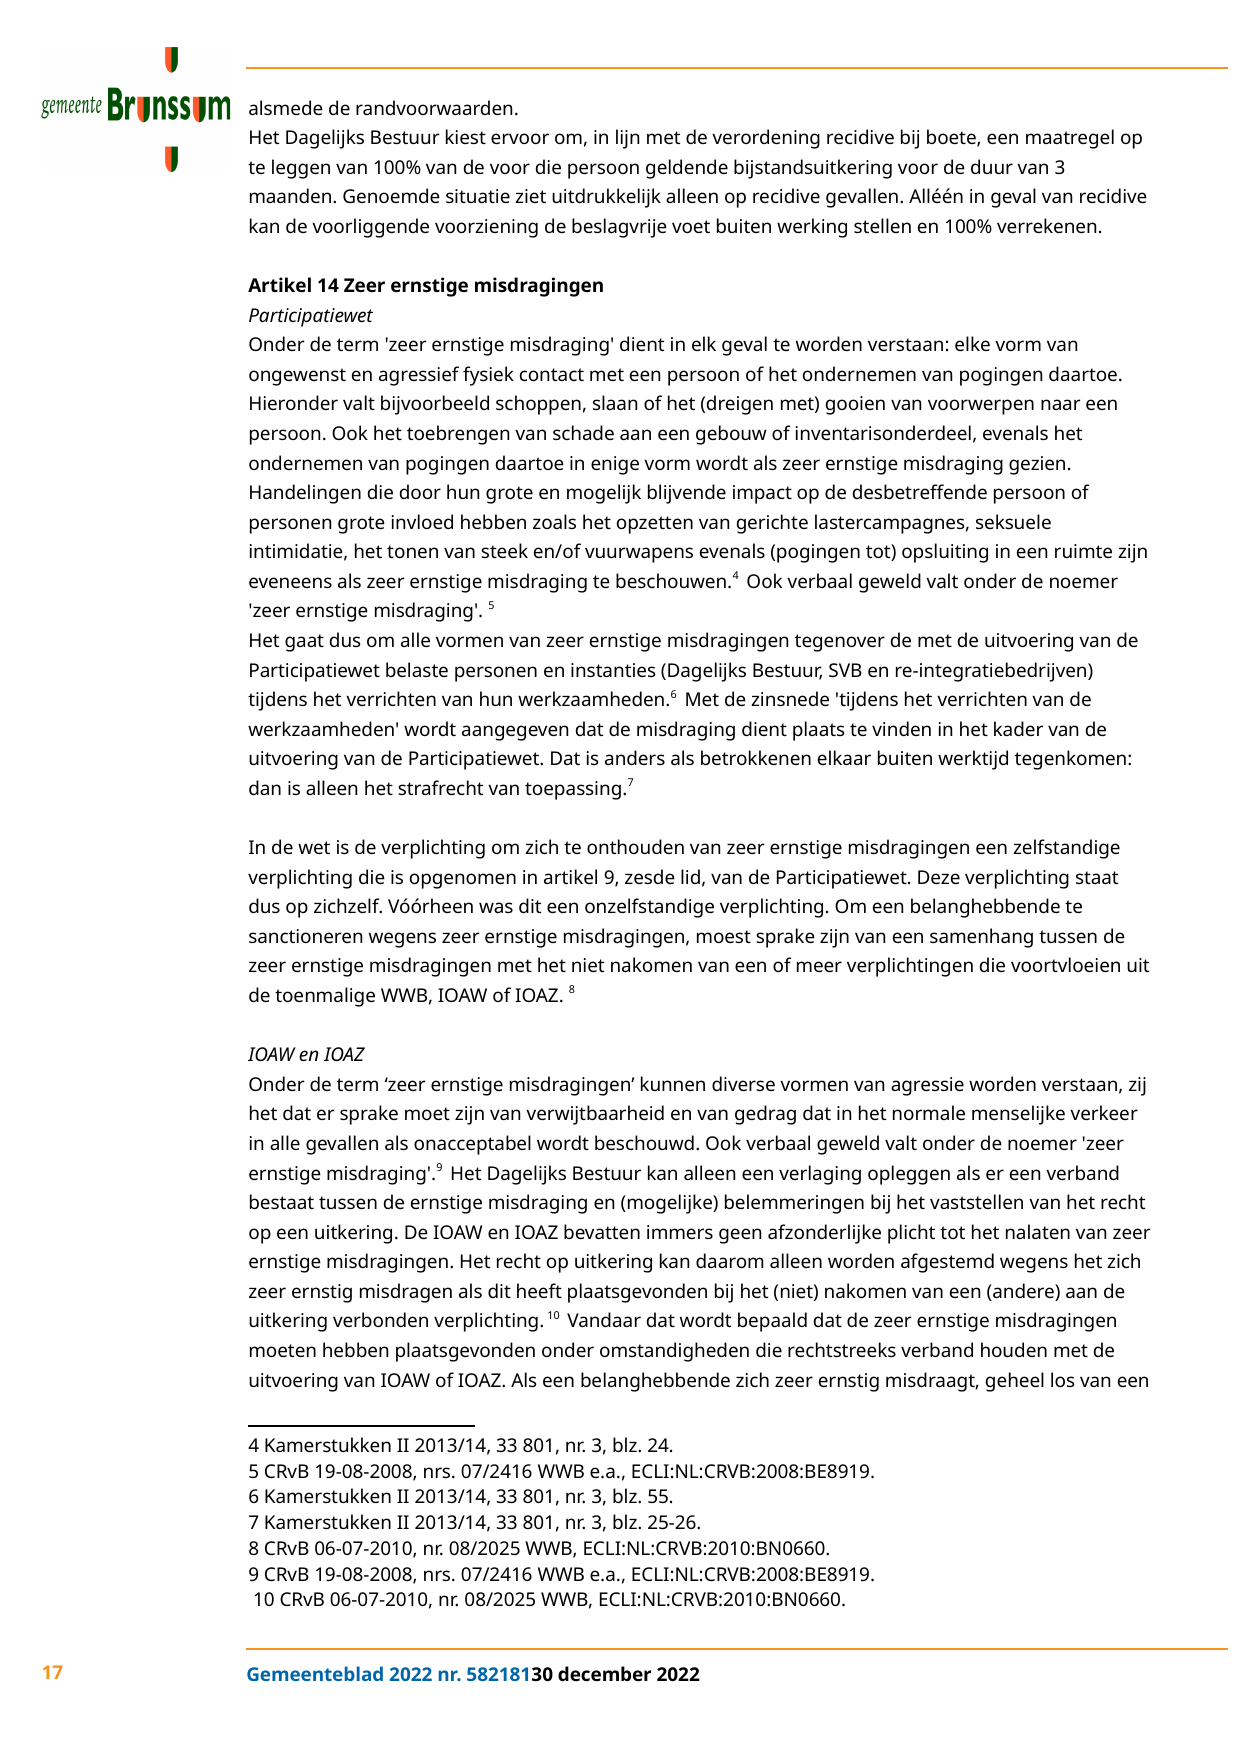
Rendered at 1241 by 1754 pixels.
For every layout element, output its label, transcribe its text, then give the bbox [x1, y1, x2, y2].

text IOAW en IOAZ [248, 1041, 1152, 1067]
text Kamerstukken II 2013/14, 33 801, nr. 3, blz. 24. [248, 1432, 1152, 1458]
text Artikel 14 Zeer ernstige misdragingen [248, 272, 1152, 298]
text CRvB 19-08-2008, nrs. 07/2416 WWB e.a., ECLI:NL:CRVB:2008:BE8919. [248, 1561, 1152, 1586]
text In de wet is de verplichting om zich te onthouden van zeer ernstige misdragingen een zelfstandige verplichting die is opgenomen in artikel 9, zesde lid, van de Participatiewet. Deze verplichting staat dus op zichzelf. Vóórheen was dit een onzelfstandige verplichting. Om een belanghebbende te sanctioneren wegens zeer ernstige misdragingen, moest sprake zijn van een samenhang tussen de zeer ernstige misdragingen met het niet nakomen van een of meer verplichtingen die voortvloeien uit de toenmalige WWB, IOAW of IOAZ. [248, 834, 1152, 1008]
text CRvB 06-07-2010, nr. 08/2025 WWB, ECLI:NL:CRVB:2010:BN0660. [248, 1535, 1152, 1561]
text Kamerstukken II 2013/14, 33 801, nr. 3, blz. 55. [248, 1483, 1152, 1509]
text CRvB 19-08-2008, nrs. 07/2416 WWB e.a., ECLI:NL:CRVB:2008:BE8919. [248, 1458, 1152, 1483]
text Het gaat dus om alle vormen van zeer ernstige misdragingen tegenover de met de uitvoering van de Participatiewet belaste personen en instanties (Dagelijks Bestuur, SVB en re-integratiebedrijven) tijdens het verrichten van hun werkzaamheden. Met de zinsnede 'tijdens het verrichten van de werkzaamheden' wordt aangegeven dat de misdraging dient plaats te vinden in het kader van de uitvoering van de Participatiewet. Dat is anders als betrokkenen elkaar buiten werktijd tegenkomen: dan is alleen het strafrecht van toepassing. [248, 627, 1152, 801]
text Kamerstukken II 2013/14, 33 801, nr. 3, blz. 25-26. [248, 1509, 1152, 1535]
text Participatiewet [248, 302, 1152, 328]
text Het Dagelijks Bestuur kiest ervoor om, in lijn met de verordening recidive bij boete, een maatregel op te leggen van 100% van de voor die persoon geldende bijstandsuitkering voor de duur van 3 maanden. Genoemde situatie ziet uitdrukkelijk alleen op recidive gevallen. Alléén in geval van recidive kan de voorliggende voorziening de beslagvrije voet buiten werking stellen en 100% verrekenen. [248, 124, 1152, 239]
picture [41, 47, 231, 172]
text Onder de term ‘zeer ernstige misdragingen’ kunnen diverse vormen van agressie worden verstaan, zij het dat er sprake moet zijn van verwijtbaarheid en van gedrag dat in het normale menselijke verkeer in alle gevallen als onacceptabel wordt beschouwd. Ook verbaal geweld valt onder de noemer 'zeer ernstige misdraging'. Het Dagelijks Bestuur kan alleen een verlaging opleggen als er een verband bestaat tussen de ernstige misdraging en (mogelijke) belemmeringen bij het vaststellen van het recht op een uitkering. De IOAW en IOAZ bevatten immers geen afzonderlijke plicht tot het nalaten van zeer ernstige misdragingen. Het recht op uitkering kan daarom alleen worden afgestemd wegens het zich zeer ernstig misdragen als dit heeft plaatsgevonden bij het (niet) nakomen van een (andere) aan de uitkering verbonden verplichting. Vandaar dat wordt bepaald dat de zeer ernstige misdragingen moeten hebben plaatsgevonden onder omstandigheden die rechtstreeks verband houden met de uitvoering van IOAW of IOAZ. Als een belanghebbende zich zeer ernstig misdraagt, geheel los van een [248, 1071, 1152, 1393]
text CRvB 06-07-2010, nr. 08/2025 WWB, ECLI:NL:CRVB:2010:BN0660. [248, 1586, 1152, 1612]
text Onder de term 'zeer ernstige misdraging' dient in elk geval te worden verstaan: elke vorm van ongewenst en agressief fysiek contact met een persoon of het ondernemen van pogingen daartoe. Hieronder valt bijvoorbeeld schoppen, slaan of het (dreigen met) gooien van voorwerpen naar een persoon. Ook het toebrengen van schade aan een gebouw of inventarisonderdeel, evenals het ondernemen van pogingen daartoe in enige vorm wordt als zeer ernstige misdraging gezien. Handelingen die door hun grote en mogelijk blijvende impact op de desbetreffende persoon of personen grote invloed hebben zoals het opzetten van gerichte lastercampagnes, seksuele intimidatie, het tonen van steek en/of vuurwapens evenals (pogingen tot) opsluiting in een ruimte zijn eveneens als zeer ernstige misdraging te beschouwen. Ook verbaal geweld valt onder de noemer 'zeer ernstige misdraging'. [248, 331, 1152, 623]
text alsmede de randvoorwaarden. [248, 95, 1152, 121]
